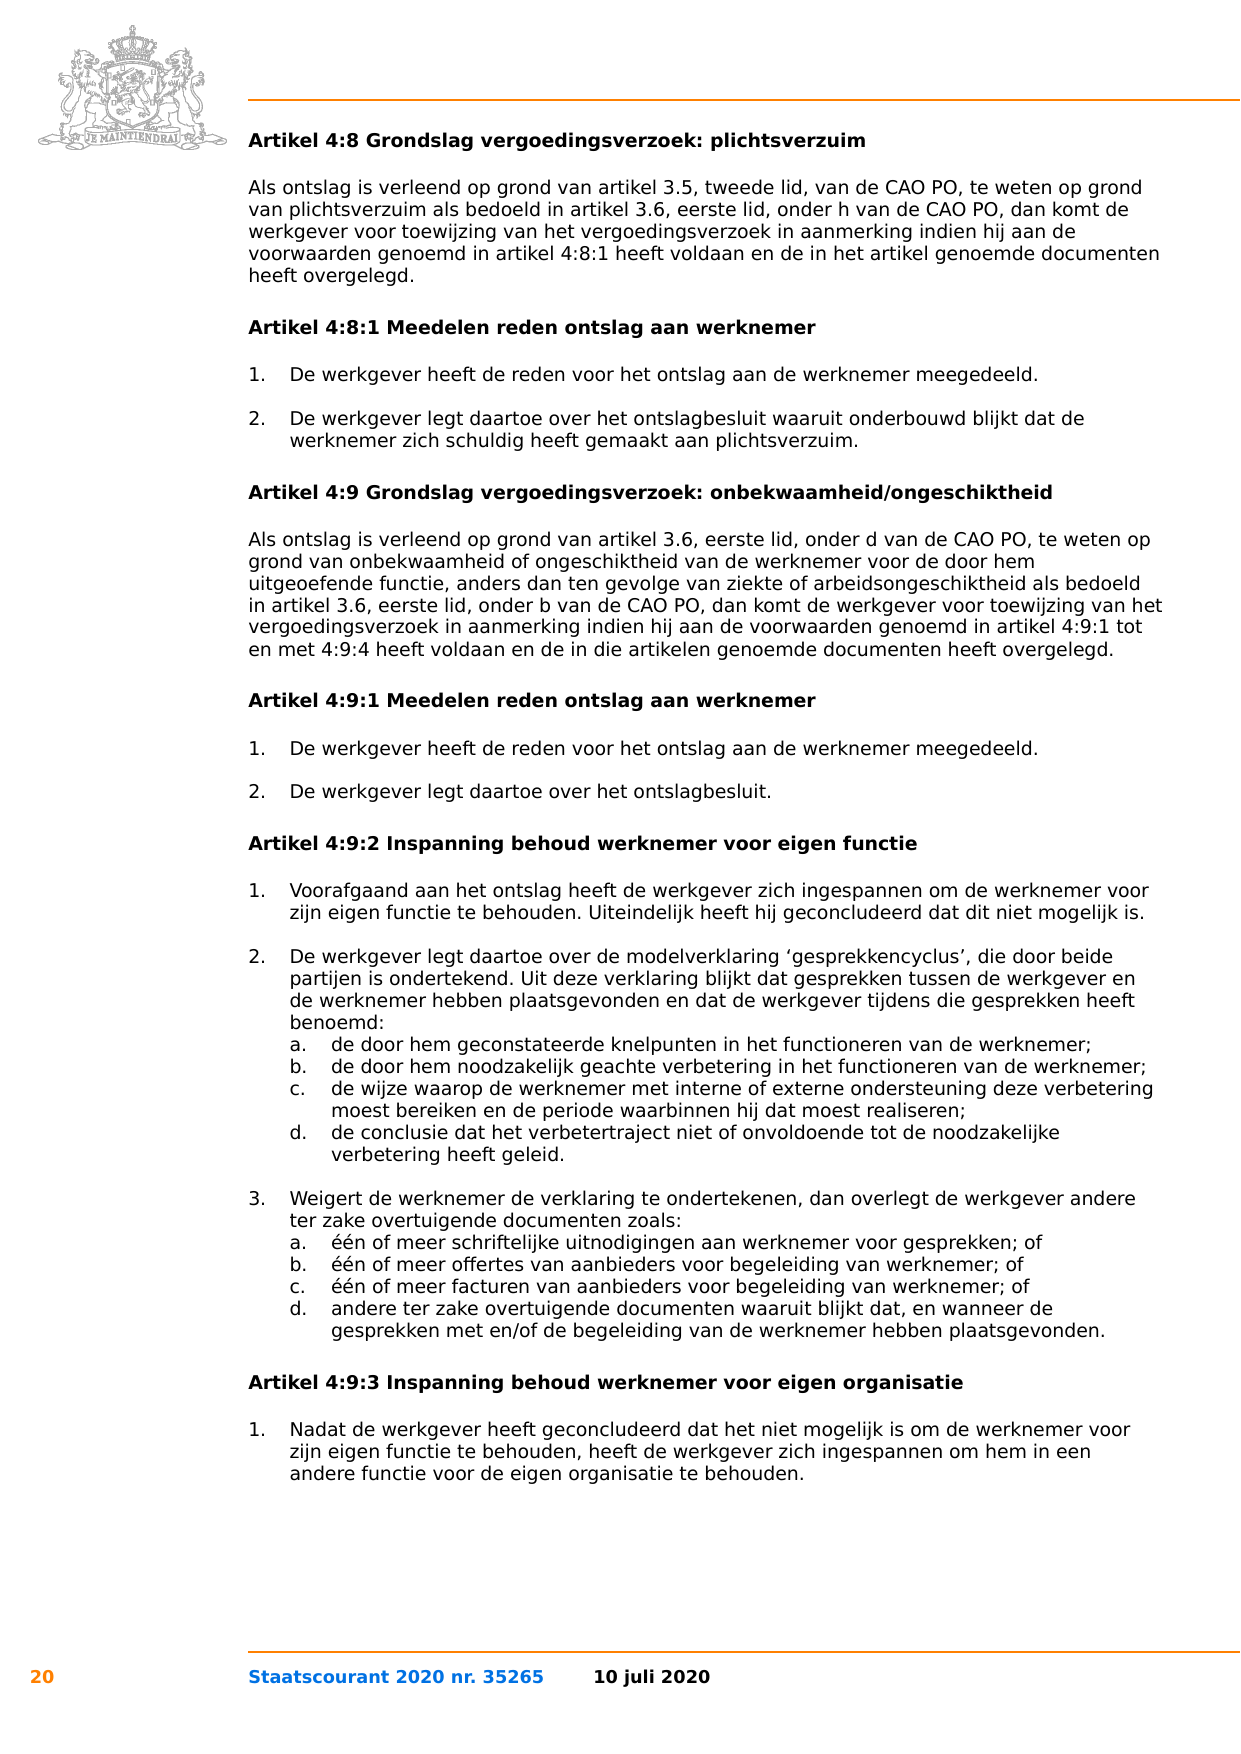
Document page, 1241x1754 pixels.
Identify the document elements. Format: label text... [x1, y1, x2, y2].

text 1. De werkgever heeft de reden voor het ontslag aan de werknemer meegedeeld. [248, 364, 1163, 386]
subtitle Artikel 4:9:1 Meedelen reden ontslag aan werknemer [248, 690, 1163, 712]
text c. de wijze waarop de werknemer met interne of externe ondersteuning deze verbetering moest bereiken en de periode waarbinnen hij dat moest realiseren; [289, 1078, 1163, 1122]
picture [38, 25, 227, 150]
text Als ontslag is verleend op grond van artikel 3.5, tweede lid, van de CAO PO, te weten op grond van plichtsverzuim als bedoeld in artikel 3.6, eerste lid, onder h van de CAO PO, dan komt de werkgever voor toewijzing van het vergoedingsverzoek in aanmerking indien hij aan de voorwaarden genoemd in artikel 4:8:1 heeft voldaan en de in het artikel genoemde documenten heeft overgelegd. [248, 177, 1163, 287]
subtitle Artikel 4:9:2 Inspanning behoud werknemer voor eigen functie [248, 833, 1163, 855]
text Als ontslag is verleend op grond van artikel 3.6, eerste lid, onder d van de CAO PO, te weten op grond van onbekwaamheid of ongeschiktheid van de werknemer voor de door hem uitgeoefende functie, anders dan ten gevolge van ziekte of arbeidsongeschiktheid als bedoeld in artikel 3.6, eerste lid, onder b van de CAO PO, dan komt de werkgever voor toewijzing van het vergoedingsverzoek in aanmerking indien hij aan de voorwaarden genoemd in artikel 4:9:1 tot en met 4:9:4 heeft voldaan en de in die artikelen genoemde documenten heeft overgelegd. [248, 528, 1163, 660]
text d. de conclusie dat het verbetertraject niet of onvoldoende tot de noodzakelijke verbetering heeft geleid. [289, 1122, 1163, 1166]
text a. de door hem geconstateerde knelpunten in het functioneren van de werknemer; [289, 1034, 1163, 1056]
subtitle Artikel 4:8 Grondslag vergoedingsverzoek: plichtsverzuim [248, 130, 1163, 152]
subtitle Artikel 4:9 Grondslag vergoedingsverzoek: onbekwaamheid/ongeschiktheid [248, 482, 1163, 503]
text 2. De werkgever legt daartoe over het ontslagbesluit waaruit onderbouwd blijkt dat de werknemer zich schuldig heeft gemaakt aan plichtsverzuim. [248, 408, 1163, 452]
text 1. Nadat de werkgever heeft geconcludeerd dat het niet mogelijk is om de werknemer voor zijn eigen functie te behouden, heeft de werkgever zich ingespannen om hem in een andere functie voor de eigen organisatie te behouden. [248, 1418, 1163, 1484]
text c. één of meer facturen van aanbieders voor begeleiding van werknemer; of [289, 1276, 1163, 1298]
text 1. Voorafgaand aan het ontslag heeft de werkgever zich ingespannen om de werknemer voor zijn eigen functie te behouden. Uiteindelijk heeft hij geconcludeerd dat dit niet mogelijk is. [248, 880, 1163, 924]
subtitle Artikel 4:9:3 Inspanning behoud werknemer voor eigen organisatie [248, 1372, 1163, 1393]
text b. de door hem noodzakelijk geachte verbetering in het functioneren van de werknemer; [289, 1056, 1163, 1078]
text b. één of meer offertes van aanbieders voor begeleiding van werknemer; of [289, 1254, 1163, 1276]
text 2. De werkgever legt daartoe over de modelverklaring ‘gesprekkencyclus’, die door beide partijen is ondertekend. Uit deze verklaring blijkt dat gesprekken tussen de werkgever en de werknemer hebben plaatsgevonden en dat de werkgever tijdens die gesprekken heeft benoemd: [248, 946, 1163, 1034]
text 1. De werkgever heeft de reden voor het ontslag aan de werknemer meegedeeld. [248, 737, 1163, 759]
text 3. Weigert de werknemer de verklaring te ondertekenen, dan overlegt de werkgever andere ter zake overtuigende documenten zoals: [248, 1188, 1163, 1232]
subtitle Artikel 4:8:1 Meedelen reden ontslag aan werknemer [248, 317, 1163, 339]
text a. één of meer schriftelijke uitnodigingen aan werknemer voor gesprekken; of [289, 1232, 1163, 1254]
text d. andere ter zake overtuigende documenten waaruit blijkt dat, en wanneer de gesprekken met en/of de begeleiding van de werknemer hebben plaatsgevonden. [289, 1298, 1163, 1342]
text 2. De werkgever legt daartoe over het ontslagbesluit. [248, 781, 1163, 803]
